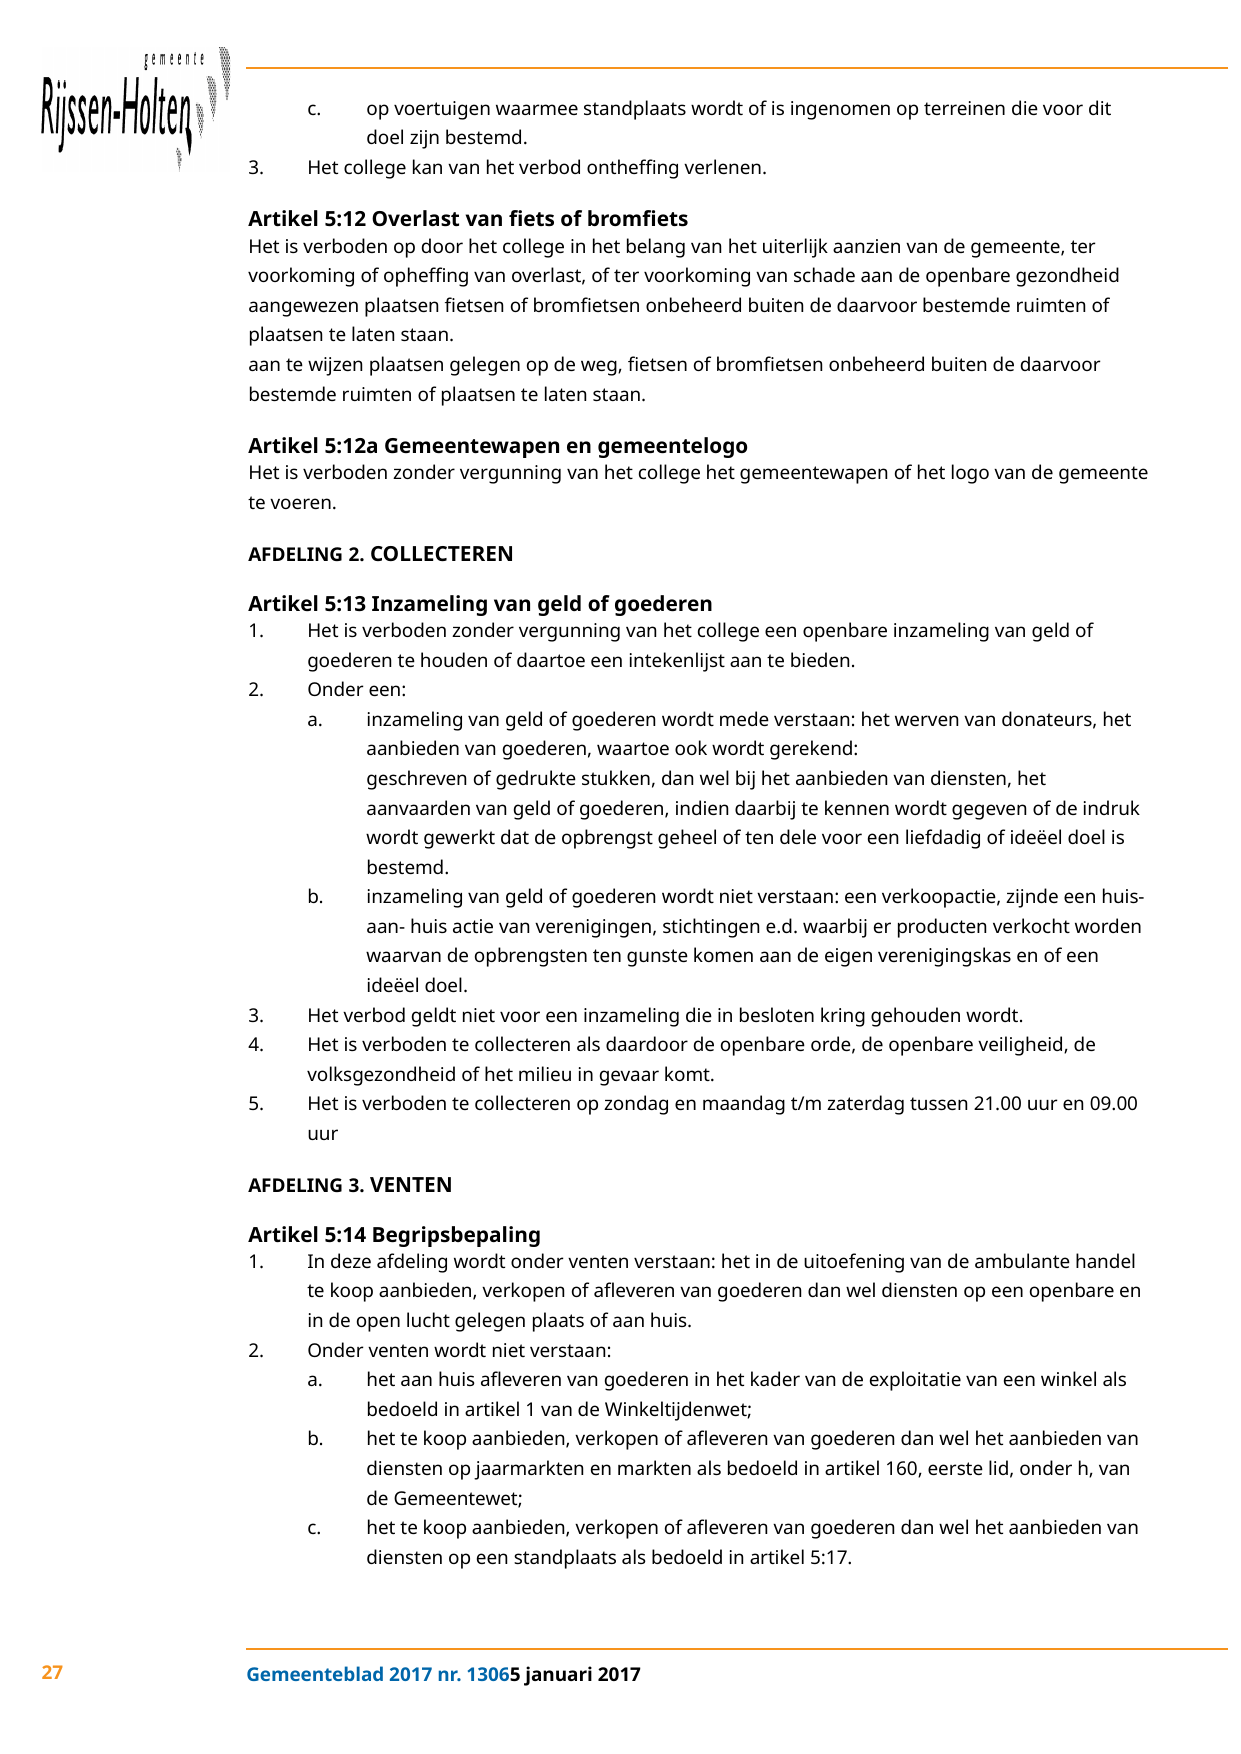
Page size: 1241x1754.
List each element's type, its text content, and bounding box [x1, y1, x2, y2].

text Artikel 5:12a Gemeentewapen en gemeentelogo [248, 431, 1152, 459]
text aan te wijzen plaatsen gelegen op de weg, fietsen of bromfietsen onbeheerd buiten de daarvoor bestemde ruimten of plaatsen te laten staan. [248, 351, 1152, 406]
list Het is verboden zonder vergunning van het college een openbare inzameling van geld of goederen te houden of daartoe een intekenlijst aan te bieden. [248, 617, 1152, 672]
list inzameling van geld of goederen wordt niet verstaan: een verkoopactie, zijnde een huis- aan- huis actie van verenigingen, stichtingen e.d. waarbij er producten verkocht worden waarvan de opbrengsten ten gunste komen aan de eigen verenigingskas en of een ideëel doel. [307, 883, 1152, 998]
list geschreven of gedrukte stukken, dan wel bij het aanbieden van diensten, het aanvaarden van geld of goederen, indien daarbij te kennen wordt gegeven of de indruk wordt gewerkt dat de opbrengst geheel of ten dele voor een liefdadig of ideëel doel is bestemd. [307, 765, 1152, 879]
list Onder venten wordt niet verstaan: [248, 1337, 1152, 1363]
list Onder een: [248, 676, 1152, 702]
text Artikel 5:13 Inzameling van geld of goederen [248, 589, 1152, 617]
list op voertuigen waarmee standplaats wordt of is ingenomen op terreinen die voor dit doel zijn bestemd. [307, 95, 1152, 150]
list Het college kan van het verbod ontheffing verlenen. [248, 154, 1152, 180]
list volksgezondheid of het milieu in gevaar komt. [248, 1061, 1152, 1087]
text Het is verboden op door het college in het belang van het uiterlijk aanzien van de gemeente, ter voorkoming of opheffing van overlast, of ter voorkoming van schade aan de openbare gezondheid aangewezen plaatsen fietsen of bromfietsen onbeheerd buiten de daarvoor bestemde ruimten of plaatsen te laten staan. [248, 233, 1152, 347]
list Het is verboden te collecteren als daardoor de openbare orde, de openbare veiligheid, de [248, 1031, 1152, 1057]
list Het verbod geldt niet voor een inzameling die in besloten kring gehouden wordt. [248, 1002, 1152, 1027]
text Artikel 5:14 Begripsbepaling [248, 1220, 1152, 1248]
text Het is verboden zonder vergunning van het college het gemeentewapen of het logo van de gemeente te voeren. [248, 459, 1152, 515]
list In deze afdeling wordt onder venten verstaan: het in de uitoefening van de ambulante handel te koop aanbieden, verkopen of afleveren van goederen dan wel diensten op een openbare en in de open lucht gelegen plaats of aan huis. [248, 1248, 1152, 1333]
list inzameling van geld of goederen wordt mede verstaan: het werven van donateurs, het aanbieden van goederen, waartoe ook wordt gerekend: [307, 706, 1152, 761]
list Het is verboden te collecteren op zondag en maandag t/m zaterdag tussen 21.00 uur en 09.00 uur [248, 1091, 1152, 1146]
list het aan huis afleveren van goederen in het kader van de exploitatie van een winkel als bedoeld in artikel 1 van de Winkeltijdenwet; [307, 1366, 1152, 1422]
text Artikel 5:12 Overlast van fiets of bromfiets [248, 204, 1152, 233]
list het te koop aanbieden, verkopen of afleveren van goederen dan wel het aanbieden van diensten op een standplaats als bedoeld in artikel 5:17. [307, 1514, 1152, 1570]
text AFDELING 2. COLLECTEREN [248, 539, 1152, 568]
text AFDELING 3. VENTEN [248, 1170, 1152, 1199]
picture [41, 47, 231, 172]
list het te koop aanbieden, verkopen of afleveren van goederen dan wel het aanbieden van diensten op jaarmarkten en markten als bedoeld in artikel 160, eerste lid, onder h, van de Gemeentewet; [307, 1426, 1152, 1511]
